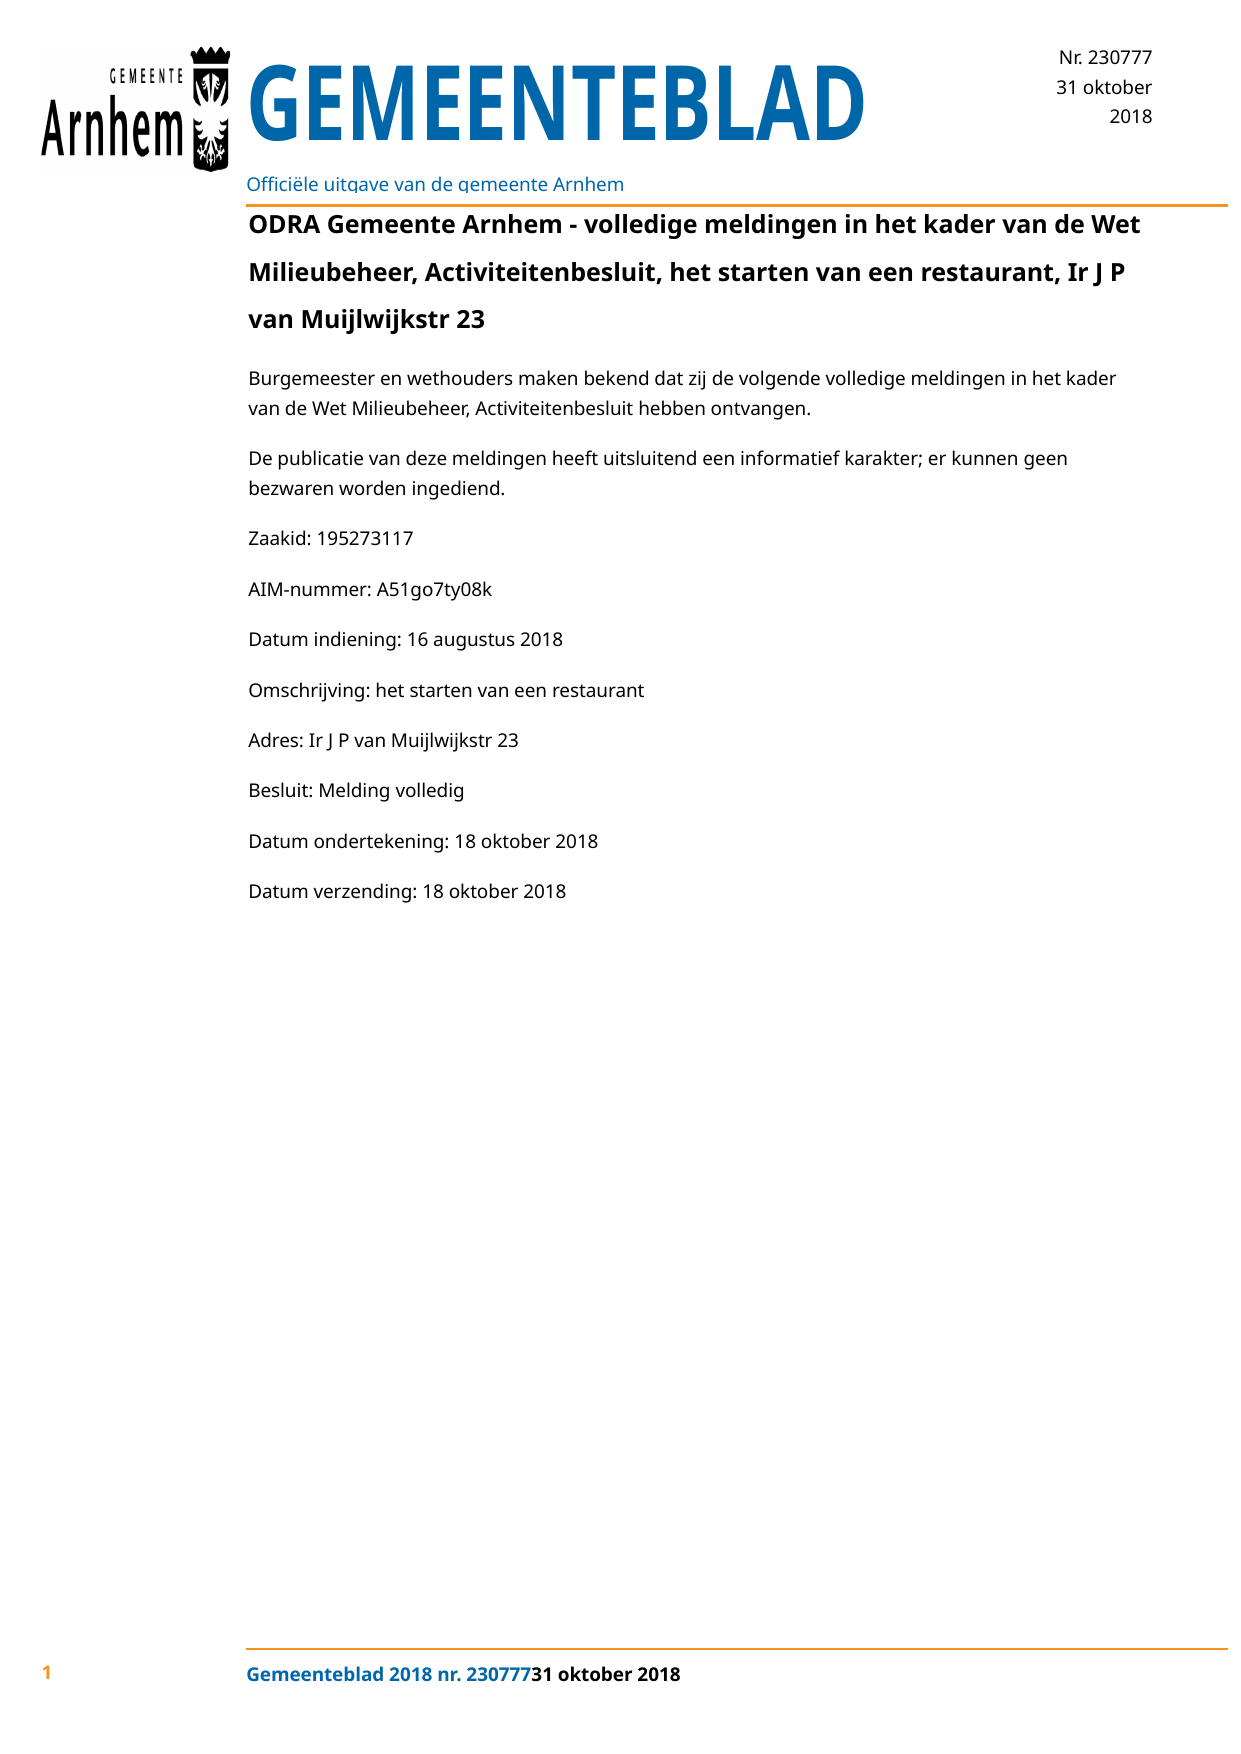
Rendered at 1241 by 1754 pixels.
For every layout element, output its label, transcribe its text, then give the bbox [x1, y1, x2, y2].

text De publicatie van deze meldingen heeft uitsluitend een informatief karakter; er kunnen geen bezwaren worden ingediend. [248, 446, 1152, 501]
text Datum ondertekening: 18 oktober 2018 [248, 828, 1152, 854]
picture [41, 47, 231, 172]
text Adres: Ir J P van Muijlwijkstr 23 [248, 727, 1152, 753]
text Burgemeester en wethouders maken bekend dat zij de volgende volledige meldingen in het kader van de Wet Milieubeheer, Activiteitenbesluit hebben ontvangen. [248, 366, 1152, 421]
text Besluit: Melding volledig [248, 778, 1152, 803]
text Datum verzending: 18 oktober 2018 [248, 878, 1152, 904]
text ODRA Gemeente Arnhem - volledige meldingen in het kader van de Wet Milieubeheer, Activiteitenbesluit, het starten van een restaurant, Ir J P van Muijlwijkstr 23 [248, 207, 1152, 336]
text Datum indiening: 16 augustus 2018 [248, 626, 1152, 652]
text Omschrijving: het starten van een restaurant [248, 677, 1152, 702]
text AIM-nummer: A51go7ty08k [248, 576, 1152, 602]
text Zaakid: 195273117 [248, 526, 1152, 551]
